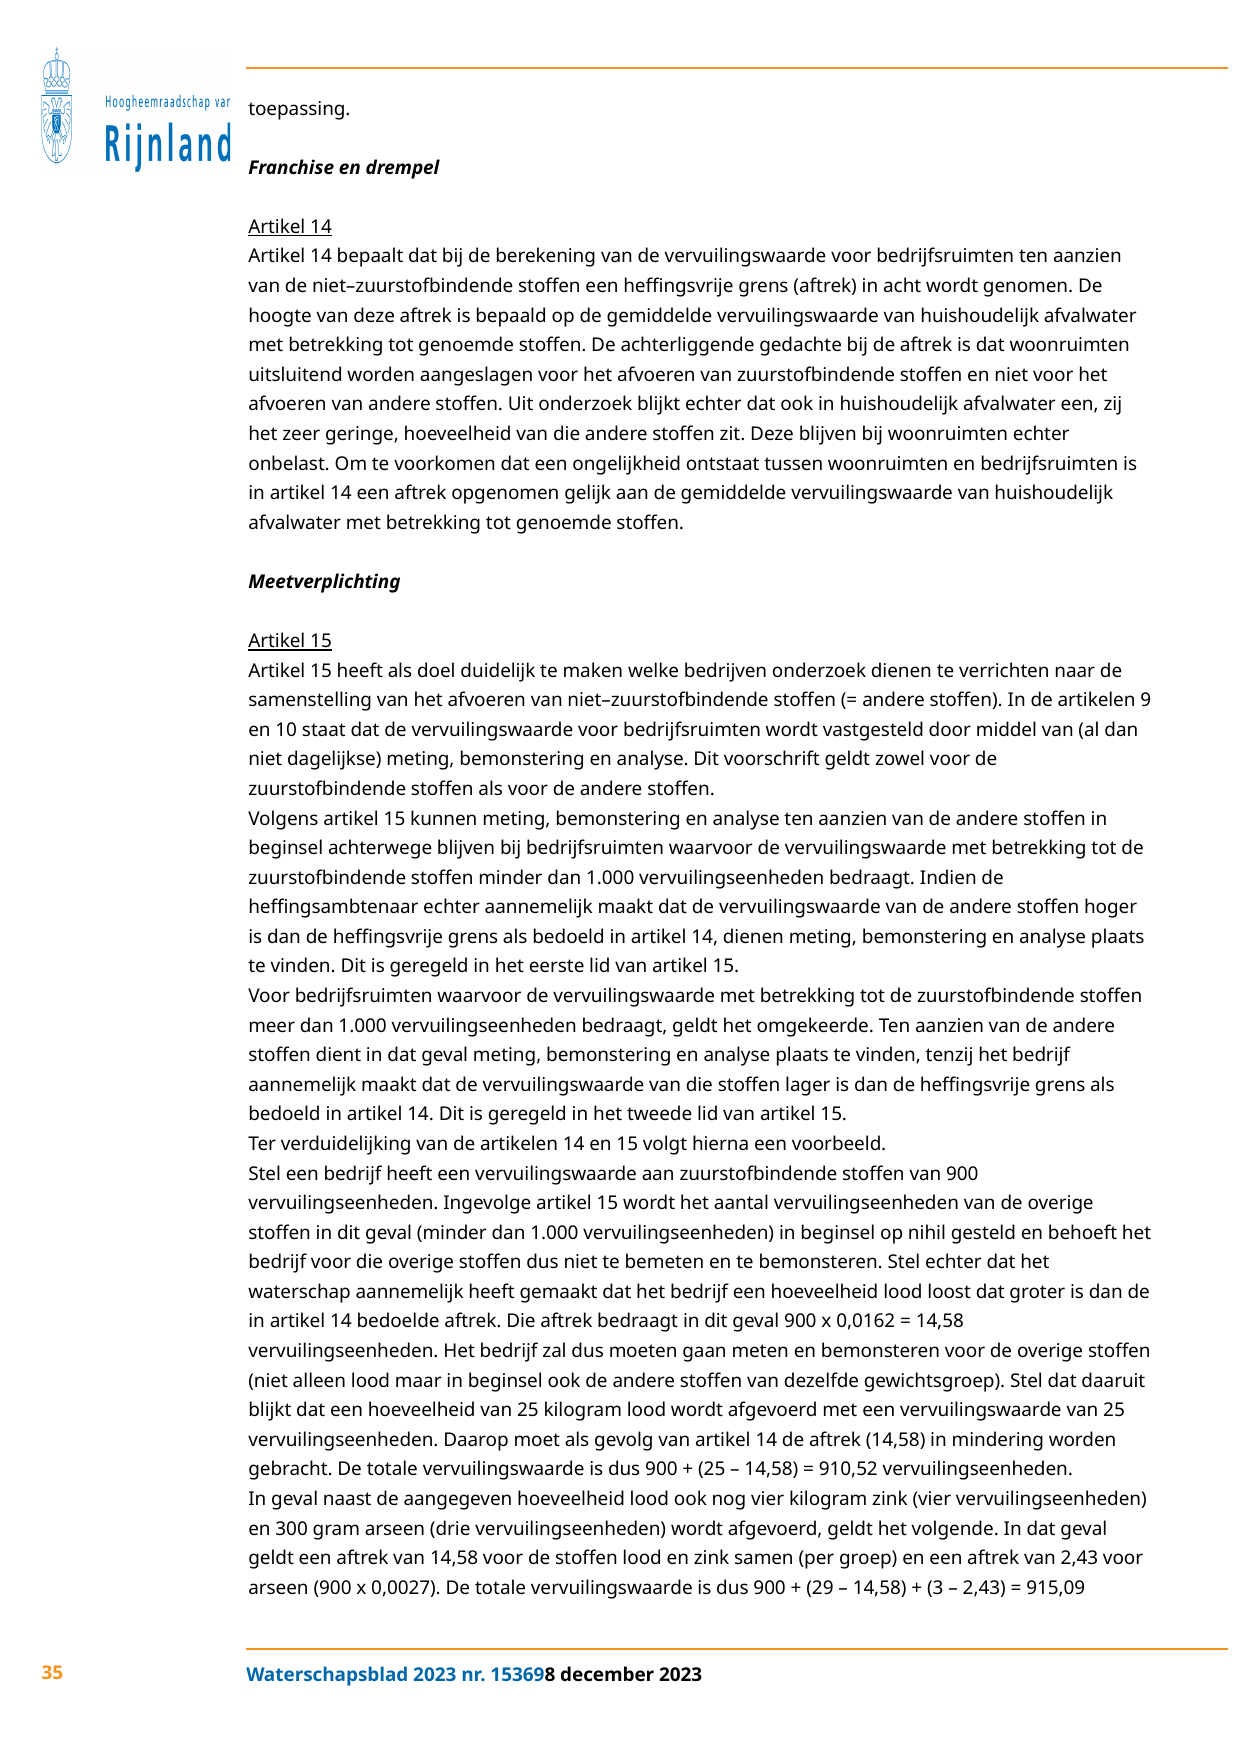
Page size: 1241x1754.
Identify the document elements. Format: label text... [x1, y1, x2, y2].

text Stel een bedrijf heeft een vervuilingswaarde aan zuurstofbindende stoffen van 900 vervuilingseenheden. Ingevolge artikel 15 wordt het aantal vervuilingseenheden van de overige stoffen in dit geval (minder dan 1.000 vervuilingseenheden) in beginsel op nihil gesteld en behoeft het bedrijf voor die overige stoffen dus niet te bemeten en te bemonsteren. Stel echter dat het waterschap aannemelijk heeft gemaakt dat het bedrijf een hoeveelheid lood loost dat groter is dan de in artikel 14 bedoelde aftrek. Die aftrek bedraagt in dit geval 900 x 0,0162 = 14,58 vervuilingseenheden. Het bedrijf zal dus moeten gaan meten en bemonsteren voor de overige stoffen (niet alleen lood maar in beginsel ook de andere stoffen van dezelfde gewichtsgroep). Stel dat daaruit blijkt dat een hoeveelheid van 25 kilogram lood wordt afgevoerd met een vervuilingswaarde van 25 vervuilingseenheden. Daarop moet als gevolg van artikel 14 de aftrek (14,58) in mindering worden gebracht. De totale vervuilingswaarde is dus 900 + (25 – 14,58) = 910,52 vervuilingseenheden. [248, 1160, 1152, 1481]
picture [41, 47, 231, 172]
text Voor bedrijfsruimten waarvoor de vervuilingswaarde met betrekking tot de zuurstofbindende stoffen meer dan 1.000 vervuilingseenheden bedraagt, geldt het omgekeerde. Ten aanzien van de andere stoffen dient in dat geval meting, bemonstering en analyse plaats te vinden, tenzij het bedrijf aannemelijk maakt dat de vervuilingswaarde van die stoffen lager is dan de heffingsvrije grens als bedoeld in artikel 14. Dit is geregeld in het tweede lid van artikel 15. [248, 982, 1152, 1126]
text Artikel 15 heeft als doel duidelijk te maken welke bedrijven onderzoek dienen te verrichten naar de samenstelling van het afvoeren van niet–zuurstofbindende stoffen (= andere stoffen). In de artikelen 9 en 10 staat dat de vervuilingswaarde voor bedrijfsruimten wordt vastgesteld door middel van (al dan niet dagelijkse) meting, bemonstering en analyse. Dit voorschrift geldt zowel voor de zuurstofbindende stoffen als voor de andere stoffen. [248, 657, 1152, 801]
text Volgens artikel 15 kunnen meting, bemonstering en analyse ten aanzien van de andere stoffen in beginsel achterwege blijven bij bedrijfsruimten waarvoor de vervuilingswaarde met betrekking tot de zuurstofbindende stoffen minder dan 1.000 vervuilingseenheden bedraagt. Indien de heffingsambtenaar echter aannemelijk maakt dat de vervuilingswaarde van de andere stoffen hoger is dan de heffingsvrije grens als bedoeld in artikel 14, dienen meting, bemonstering en analyse plaats te vinden. Dit is geregeld in het eerste lid van artikel 15. [248, 805, 1152, 978]
text In geval naast de aangegeven hoeveelheid lood ook nog vier kilogram zink (vier vervuilingseenheden) en 300 gram arseen (drie vervuilingseenheden) wordt afgevoerd, geldt het volgende. In dat geval geldt een aftrek van 14,58 voor de stoffen lood en zink samen (per groep) en een aftrek van 2,43 voor arseen (900 x 0,0027). De totale vervuilingswaarde is dus 900 + (29 – 14,58) + (3 – 2,43) = 915,09 [248, 1485, 1152, 1600]
text Franchise en drempel [248, 154, 1152, 180]
text Ter verduidelijking van de artikelen 14 en 15 volgt hierna een voorbeeld. [248, 1130, 1152, 1156]
text Artikel 14 bepaalt dat bij de berekening van de vervuilingswaarde voor bedrijfsruimten ten aanzien van de niet–zuurstofbindende stoffen een heffingsvrije grens (aftrek) in acht wordt genomen. De hoogte van deze aftrek is bepaald op de gemiddelde vervuilingswaarde van huishoudelijk afvalwater met betrekking tot genoemde stoffen. De achterliggende gedachte bij de aftrek is dat woonruimten uitsluitend worden aangeslagen voor het afvoeren van zuurstofbindende stoffen en niet voor het afvoeren van andere stoffen. Uit onderzoek blijkt echter dat ook in huishoudelijk afvalwater een, zij het zeer geringe, hoeveelheid van die andere stoffen zit. Deze blijven bij woonruimten echter onbelast. Om te voorkomen dat een ongelijkheid ontstaat tussen woonruimten en bedrijfsruimten is in artikel 14 een aftrek opgenomen gelijk aan de gemiddelde vervuilingswaarde van huishoudelijk afvalwater met betrekking tot genoemde stoffen. [248, 243, 1152, 535]
text toepassing. [248, 95, 1152, 121]
text Artikel 15 [248, 627, 1152, 653]
text Meetverplichting [248, 568, 1152, 594]
text Artikel 14 [248, 213, 1152, 239]
